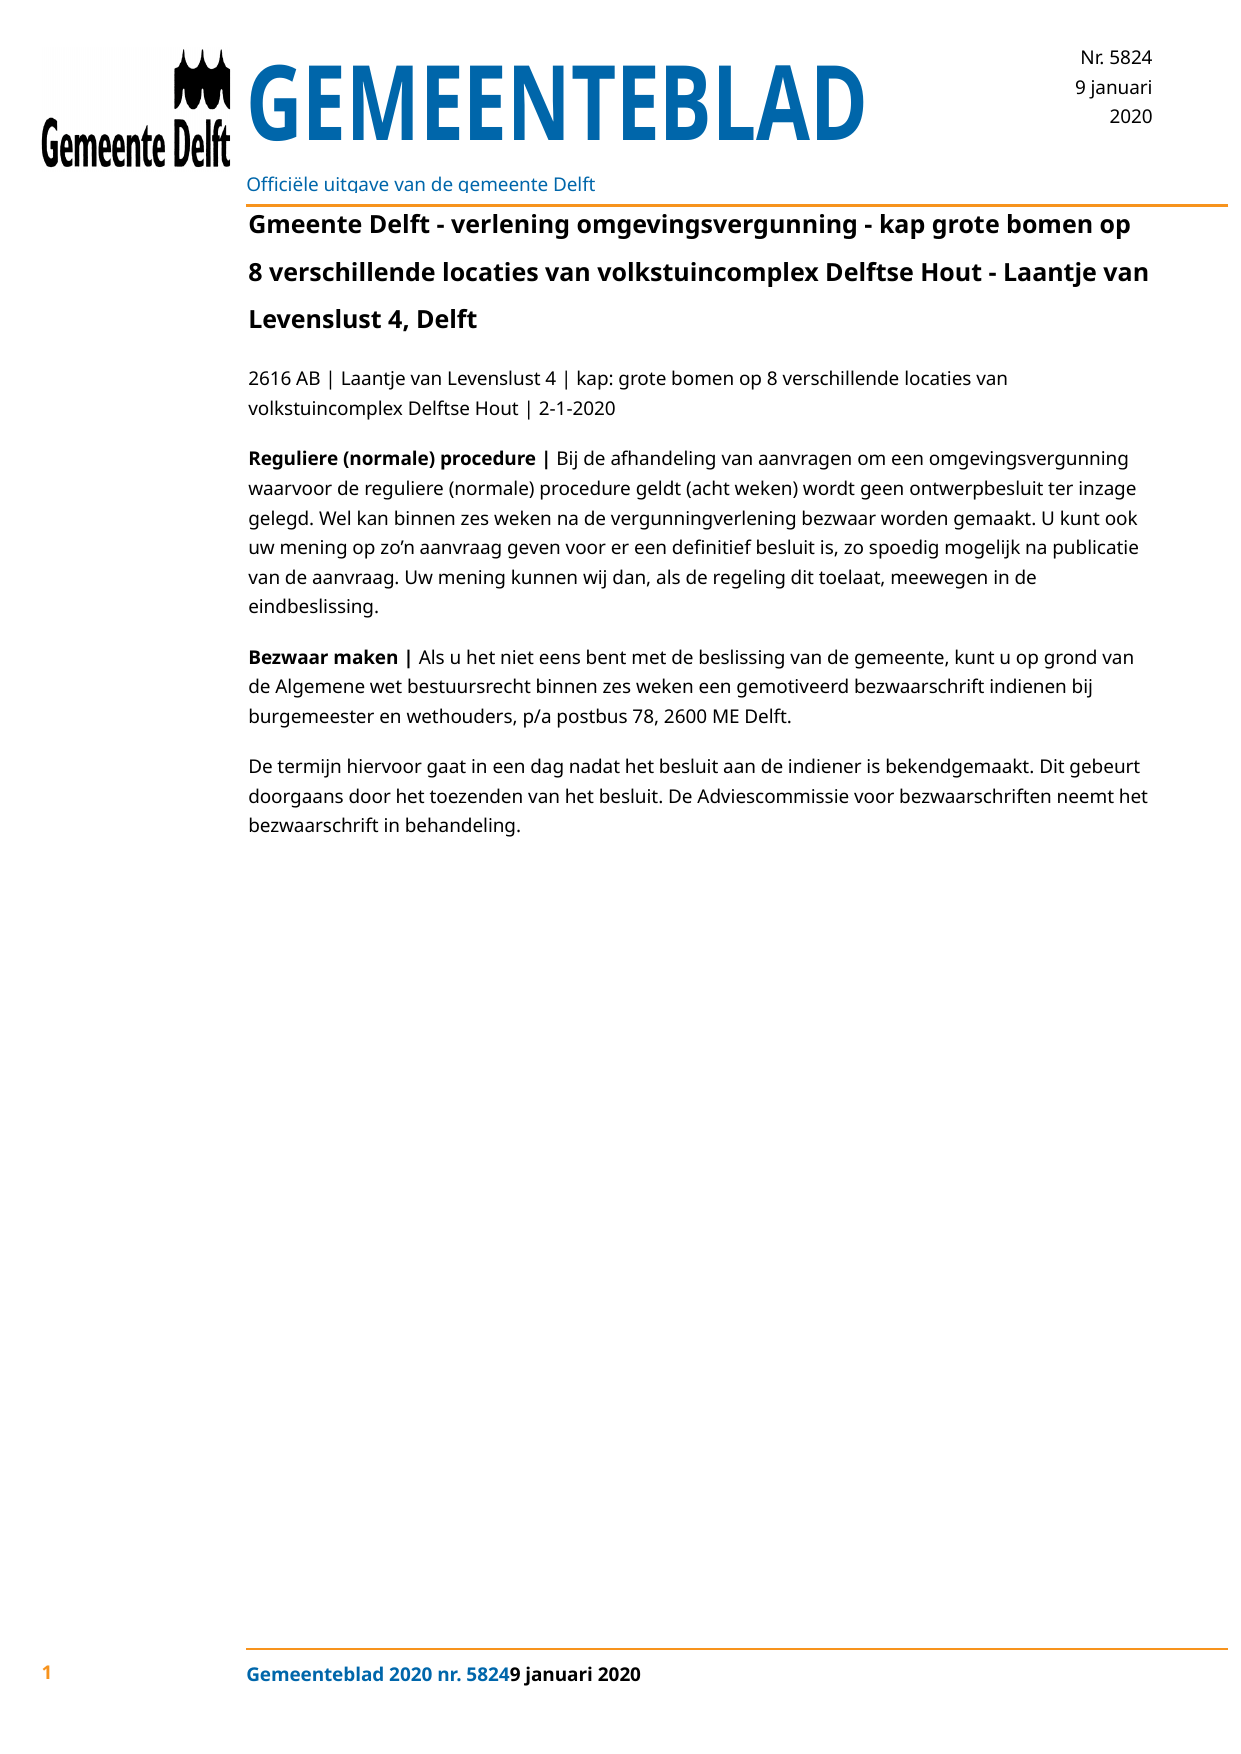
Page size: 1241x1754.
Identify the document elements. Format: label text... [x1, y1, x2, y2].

text Gmeente Delft - verlening omgevingsvergunning - kap grote bomen op 8 verschillende locaties van volkstuincomplex Delftse Hout - Laantje van Levenslust 4, Delft [248, 207, 1152, 336]
text 2616 AB | Laantje van Levenslust 4 | kap: grote bomen op 8 verschillende locaties van volkstuincomplex Delftse Hout | 2-1-2020 [248, 366, 1152, 421]
text De termijn hiervoor gaat in een dag nadat het besluit aan de indiener is bekendgemaakt. Dit gebeurt doorgaans door het toezenden van het besluit. De Adviescommissie voor bezwaarschriften neemt het bezwaarschrift in behandeling. [248, 753, 1152, 838]
picture [41, 47, 231, 172]
text Bezwaar maken | Als u het niet eens bent met de beslissing van de gemeente, kunt u op grond van de Algemene wet bestuursrecht binnen zes weken een gemotiveerd bezwaarschrift indienen bij burgemeester en wethouders, p/a postbus 78, 2600 ME Delft. [248, 644, 1152, 729]
text Reguliere (normale) procedure | Bij de afhandeling van aanvragen om een omgevingsvergunning waarvoor de reguliere (normale) procedure geldt (acht weken) wordt geen ontwerpbesluit ter inzage gelegd. Wel kan binnen zes weken na de vergunningverlening bezwaar worden gemaakt. U kunt ook uw mening op zo’n aanvraag geven voor er een definitief besluit is, zo spoedig mogelijk na publicatie van de aanvraag. Uw mening kunnen wij dan, als de regeling dit toelaat, meewegen in de eindbeslissing. [248, 446, 1152, 619]
